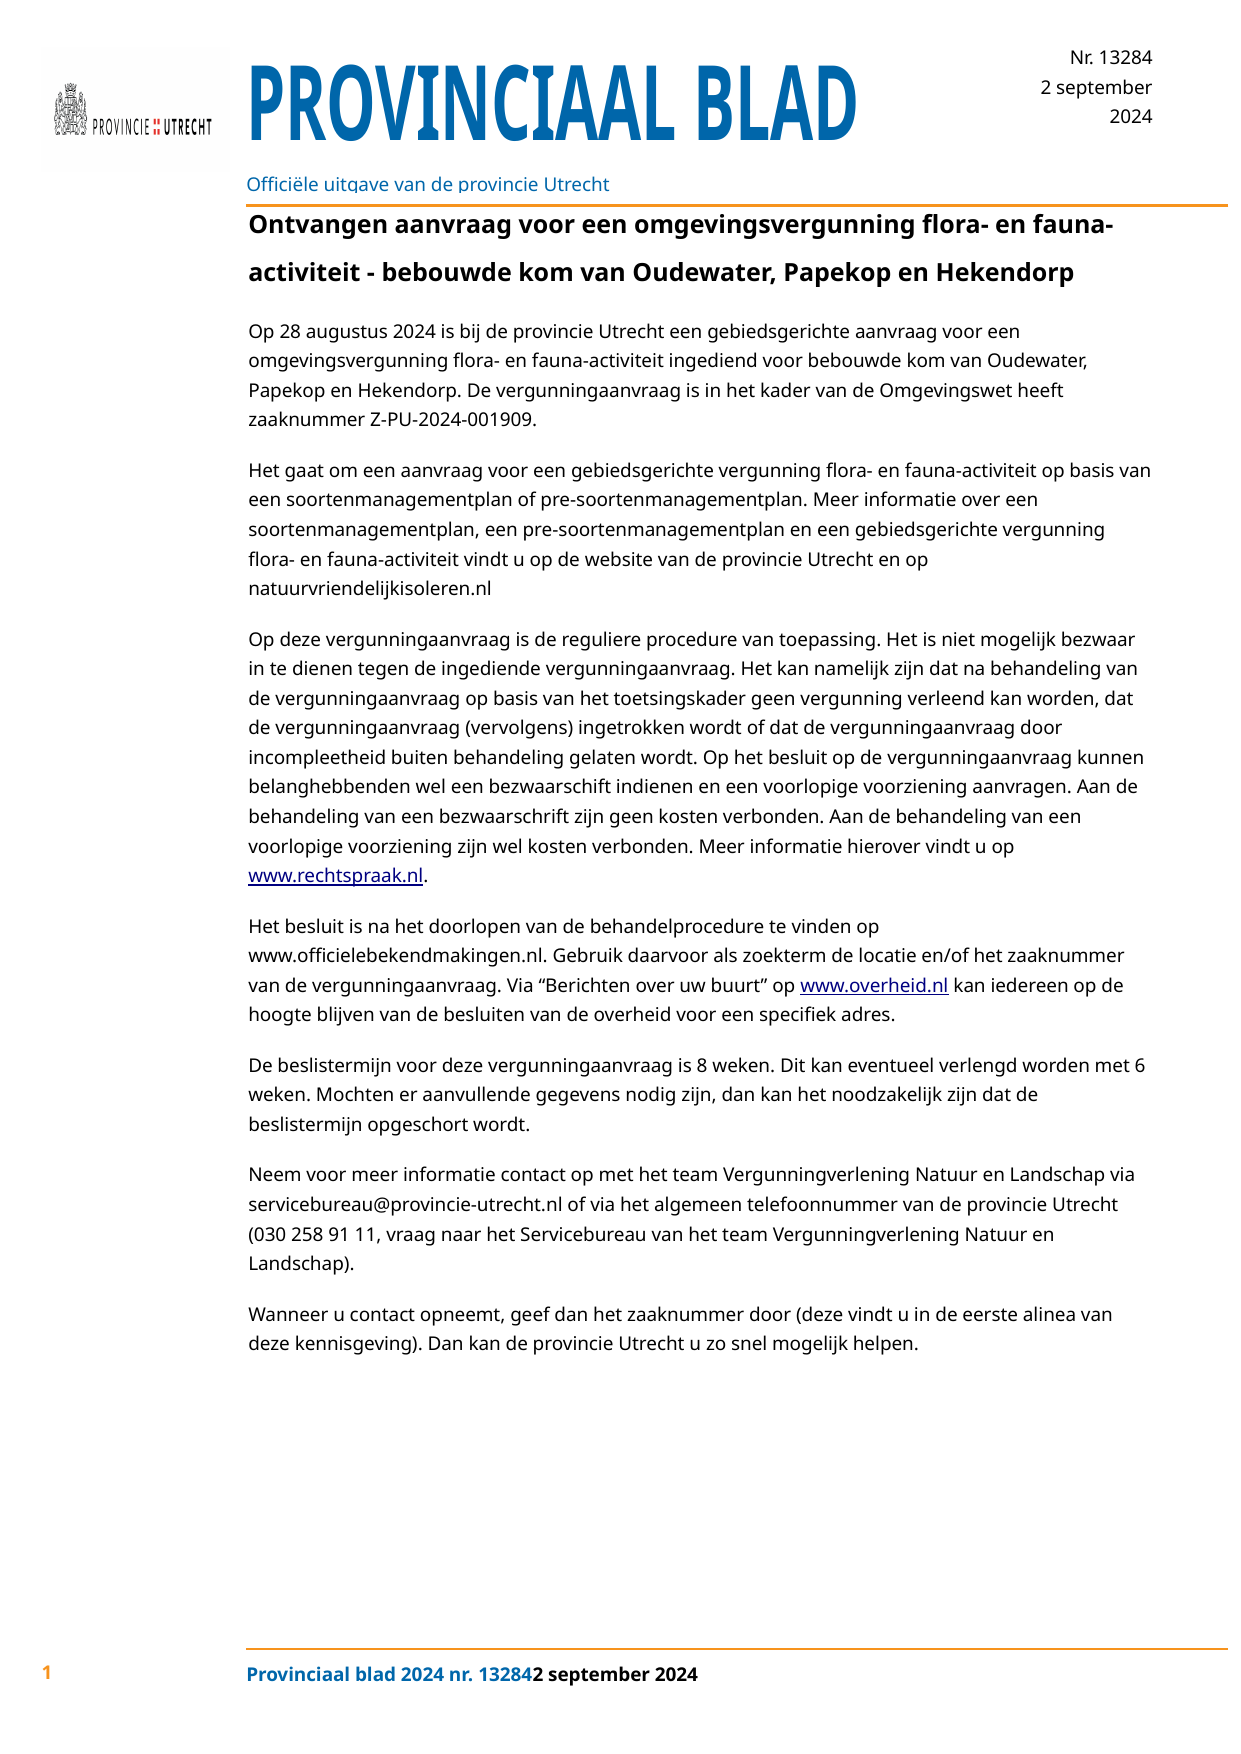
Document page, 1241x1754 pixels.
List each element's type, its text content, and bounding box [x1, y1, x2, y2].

text Ontvangen aanvraag voor een omgevingsvergunning flora- en fauna-activiteit - bebouwde kom van Oudewater, Papekop en Hekendorp [248, 207, 1152, 288]
text Wanneer u contact opneemt, geef dan het zaaknummer door (deze vindt u in de eerste alinea van deze kennisgeving). Dan kan de provincie Utrecht u zo snel mogelijk helpen. [248, 1301, 1152, 1356]
text Neem voor meer informatie contact op met het team Vergunningverlening Natuur en Landschap via servicebureau@provincie-utrecht.nl of via het algemeen telefoonnummer van de provincie Utrecht (030 258 91 11, vraag naar het Servicebureau van het team Vergunningverlening Natuur en Landschap). [248, 1162, 1152, 1276]
text Het gaat om een aanvraag voor een gebiedsgerichte vergunning flora- en fauna-activiteit op basis van een soortenmanagementplan of pre-soortenmanagementplan. Meer informatie over een soortenmanagementplan, een pre-soortenmanagementplan en een gebiedsgerichte vergunning flora- en fauna-activiteit vindt u op de website van de provincie Utrecht en op natuurvriendelijkisoleren.nl [248, 457, 1152, 601]
text De beslistermijn voor deze vergunningaanvraag is 8 weken. Dit kan eventueel verlengd worden met 6 weken. Mochten er aanvullende gegevens nodig zijn, dan kan het noodzakelijk zijn dat de beslistermijn opgeschort wordt. [248, 1052, 1152, 1137]
picture [41, 47, 231, 172]
text Op deze vergunningaanvraag is de reguliere procedure van toepassing. Het is niet mogelijk bezwaar in te dienen tegen de ingediende vergunningaanvraag. Het kan namelijk zijn dat na behandeling van de vergunningaanvraag op basis van het toetsingskader geen vergunning verleend kan worden, dat de vergunningaanvraag (vervolgens) ingetrokken wordt of dat de vergunningaanvraag door incompleetheid buiten behandeling gelaten wordt. Op het besluit op de vergunningaanvraag kunnen belanghebbenden wel een bezwaarschift indienen en een voorlopige voorziening aanvragen. Aan de behandeling van een bezwaarschrift zijn geen kosten verbonden. Aan de behandeling van een voorlopige voorziening zijn wel kosten verbonden. Meer informatie hierover vindt u op www.rechtspraak.nl. [248, 626, 1152, 888]
text Het besluit is na het doorlopen van de behandelprocedure te vinden op www.officielebekendmakingen.nl. Gebruik daarvoor als zoekterm de locatie en/of het zaaknummer van de vergunningaanvraag. Via “Berichten over uw buurt” op www.overheid.nl kan iedereen op de hoogte blijven van de besluiten van de overheid voor een specifiek adres. [248, 913, 1152, 1027]
text Op 28 augustus 2024 is bij de provincie Utrecht een gebiedsgerichte aanvraag voor een omgevingsvergunning flora- en fauna-activiteit ingediend voor bebouwde kom van Oudewater, Papekop en Hekendorp. De vergunningaanvraag is in het kader van de Omgevingswet heeft zaaknummer Z-PU-2024-001909. [248, 318, 1152, 432]
